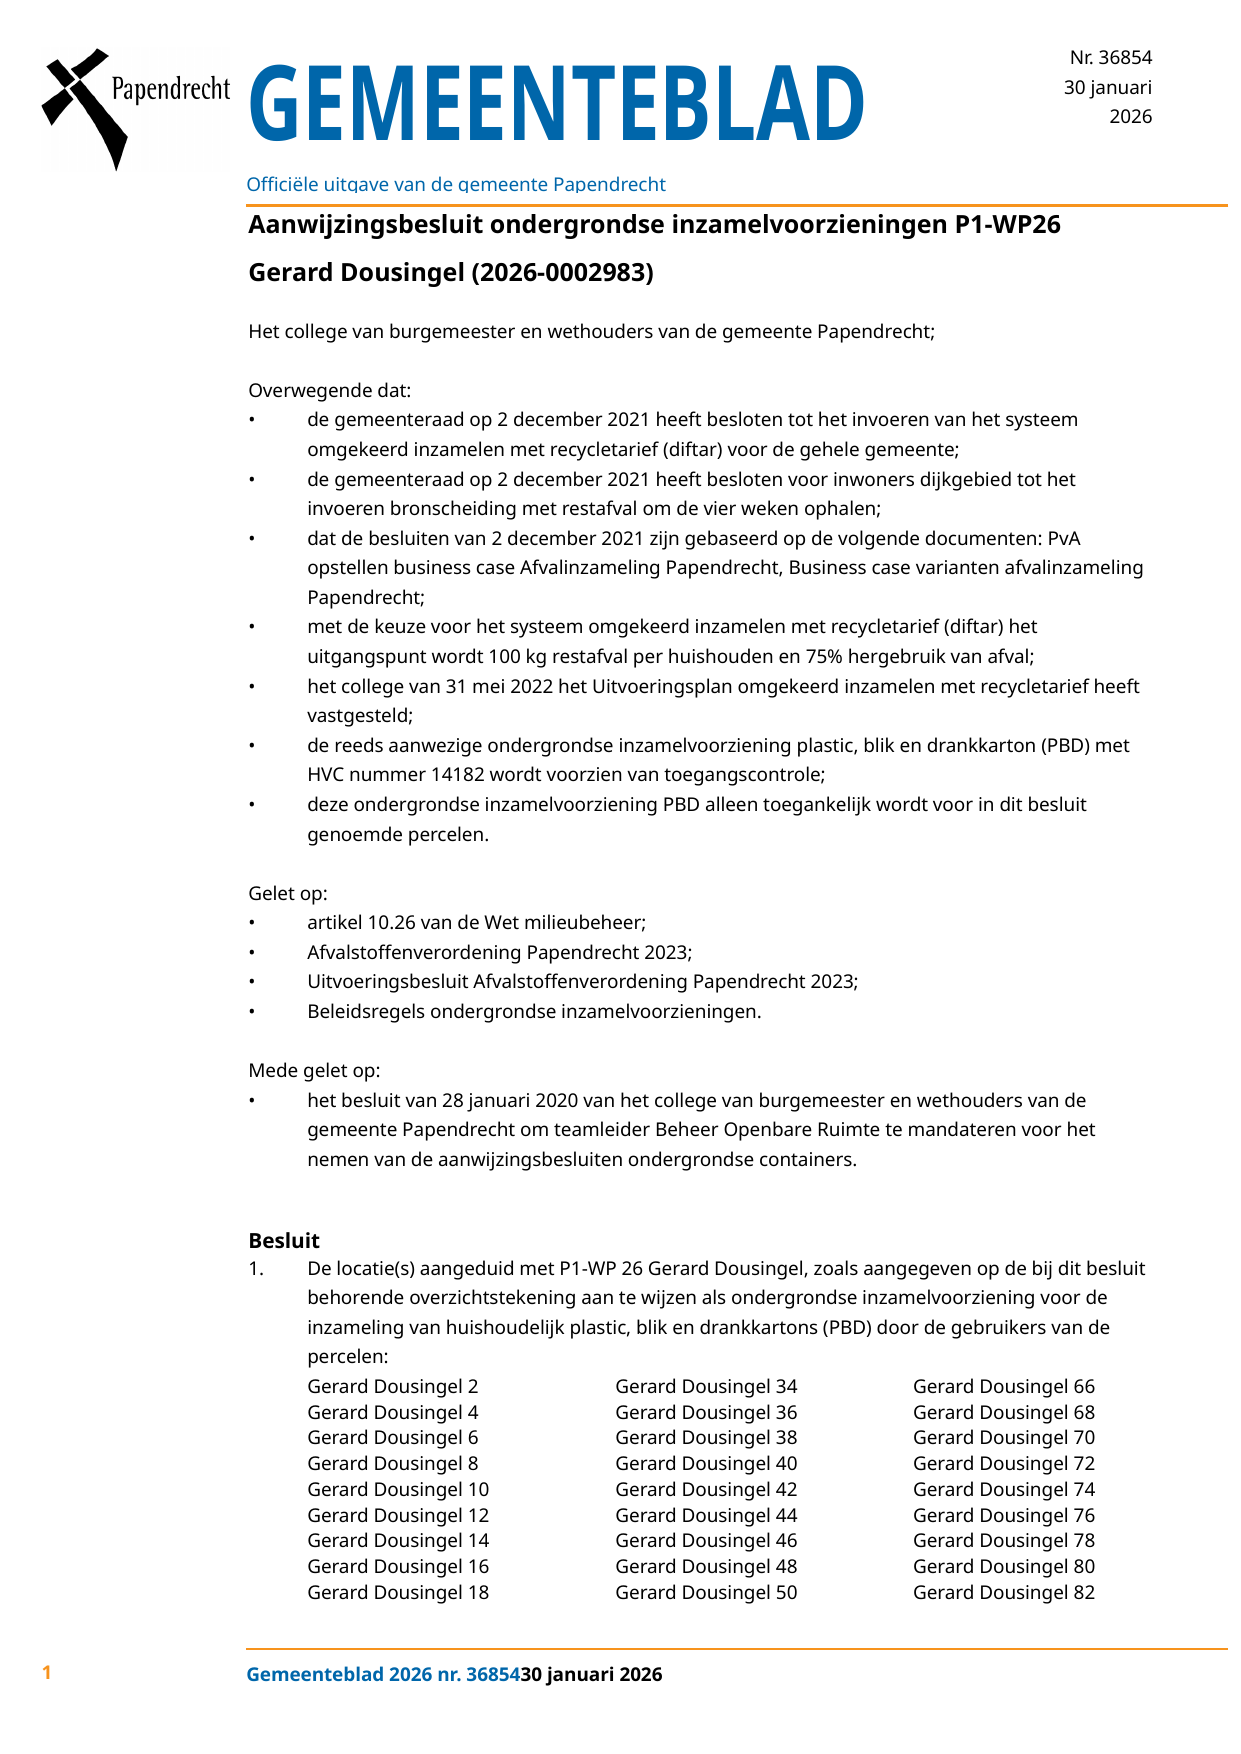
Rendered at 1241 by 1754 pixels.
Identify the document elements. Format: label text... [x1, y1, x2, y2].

list dat de besluiten van 2 december 2021 zijn gebaseerd op de volgende documenten: PvA opstellen business case Afvalinzameling Papendrecht, Business case varianten afvalinzameling Papendrecht; [248, 525, 1152, 610]
text Aanwijzingsbesluit ondergrondse inzamelvoorzieningen P1-WP26 Gerard Dousingel (2026-0002983) [248, 207, 1152, 288]
text Het college van burgemeester en wethouders van de gemeente Papendrecht; [248, 318, 1152, 344]
list het besluit van 28 januari 2020 van het college van burgemeester en wethouders van de gemeente Papendrecht om teamleider Beheer Openbare Ruimte te mandateren voor het nemen van de aanwijzingsbesluiten ondergrondse containers. [248, 1087, 1152, 1172]
table_cell Gerard Dousingel 50 [556, 1579, 854, 1605]
text Overwegende dat: [248, 377, 1152, 403]
table_cell Gerard Dousingel 70 [854, 1425, 1152, 1450]
table_cell Gerard Dousingel 46 [556, 1528, 854, 1553]
table_cell Gerard Dousingel 76 [854, 1502, 1152, 1527]
list Afvalstoffenverordening Papendrecht 2023; [248, 939, 1152, 965]
table_cell Gerard Dousingel 18 [248, 1579, 556, 1605]
table_cell Gerard Dousingel 74 [854, 1476, 1152, 1502]
table_cell Gerard Dousingel 38 [556, 1425, 854, 1450]
list met de keuze voor het systeem omgekeerd inzamelen met recycletarief (diftar) het uitgangspunt wordt 100 kg restafval per huishouden en 75% hergebruik van afval; [248, 614, 1152, 669]
list de gemeenteraad op 2 december 2021 heeft besloten tot het invoeren van het systeem omgekeerd inzamelen met recycletarief (diftar) voor de gehele gemeente; [248, 407, 1152, 462]
list het college van 31 mei 2022 het Uitvoeringsplan omgekeerd inzamelen met recycletarief heeft vastgesteld; [248, 673, 1152, 728]
table_cell Gerard Dousingel 14 [248, 1528, 556, 1553]
table_cell Gerard Dousingel 82 [854, 1579, 1152, 1605]
table_cell Gerard Dousingel 8 [248, 1450, 556, 1476]
table_header Gerard Dousingel 2 [248, 1373, 556, 1399]
table_cell Gerard Dousingel 36 [556, 1399, 854, 1424]
table_header Gerard Dousingel 66 [854, 1373, 1152, 1399]
text Mede gelet op: [248, 1057, 1152, 1083]
table_cell Gerard Dousingel 72 [854, 1450, 1152, 1476]
table_cell Gerard Dousingel 16 [248, 1553, 556, 1579]
table_cell Gerard Dousingel 10 [248, 1476, 556, 1502]
text Besluit [248, 1226, 1152, 1255]
list Beleidsregels ondergrondse inzamelvoorzieningen. [248, 998, 1152, 1024]
table_cell Gerard Dousingel 6 [248, 1425, 556, 1450]
table_cell Gerard Dousingel 42 [556, 1476, 854, 1502]
text Gelet op: [248, 880, 1152, 906]
table_cell Gerard Dousingel 80 [854, 1553, 1152, 1579]
list artikel 10.26 van de Wet milieubeheer; [248, 909, 1152, 935]
list De locatie(s) aangeduid met P1-WP 26 Gerard Dousingel, zoals aangegeven op de bij dit besluit behorende overzichtstekening aan te wijzen als ondergrondse inzamelvoorziening voor de inzameling van huishoudelijk plastic, blik en drankkartons (PBD) door de gebruikers van de percelen: [248, 1255, 1152, 1369]
table_cell Gerard Dousingel 4 [248, 1399, 556, 1424]
table_cell Gerard Dousingel 68 [854, 1399, 1152, 1424]
table_cell Gerard Dousingel 78 [854, 1528, 1152, 1553]
list Uitvoeringsbesluit Afvalstoffenverordening Papendrecht 2023; [248, 969, 1152, 994]
table_cell Gerard Dousingel 48 [556, 1553, 854, 1579]
picture [41, 47, 231, 172]
table_cell Gerard Dousingel 44 [556, 1502, 854, 1527]
table_cell Gerard Dousingel 12 [248, 1502, 556, 1527]
list de gemeenteraad op 2 december 2021 heeft besloten voor inwoners dijkgebied tot het invoeren bronscheiding met restafval om de vier weken ophalen; [248, 466, 1152, 521]
list deze ondergrondse inzamelvoorziening PBD alleen toegankelijk wordt voor in dit besluit genoemde percelen. [248, 791, 1152, 847]
table_cell Gerard Dousingel 40 [556, 1450, 854, 1476]
list de reeds aanwezige ondergrondse inzamelvoorziening plastic, blik en drankkarton (PBD) met HVC nummer 14182 wordt voorzien van toegangscontrole; [248, 732, 1152, 787]
table_header Gerard Dousingel 34 [556, 1373, 854, 1399]
